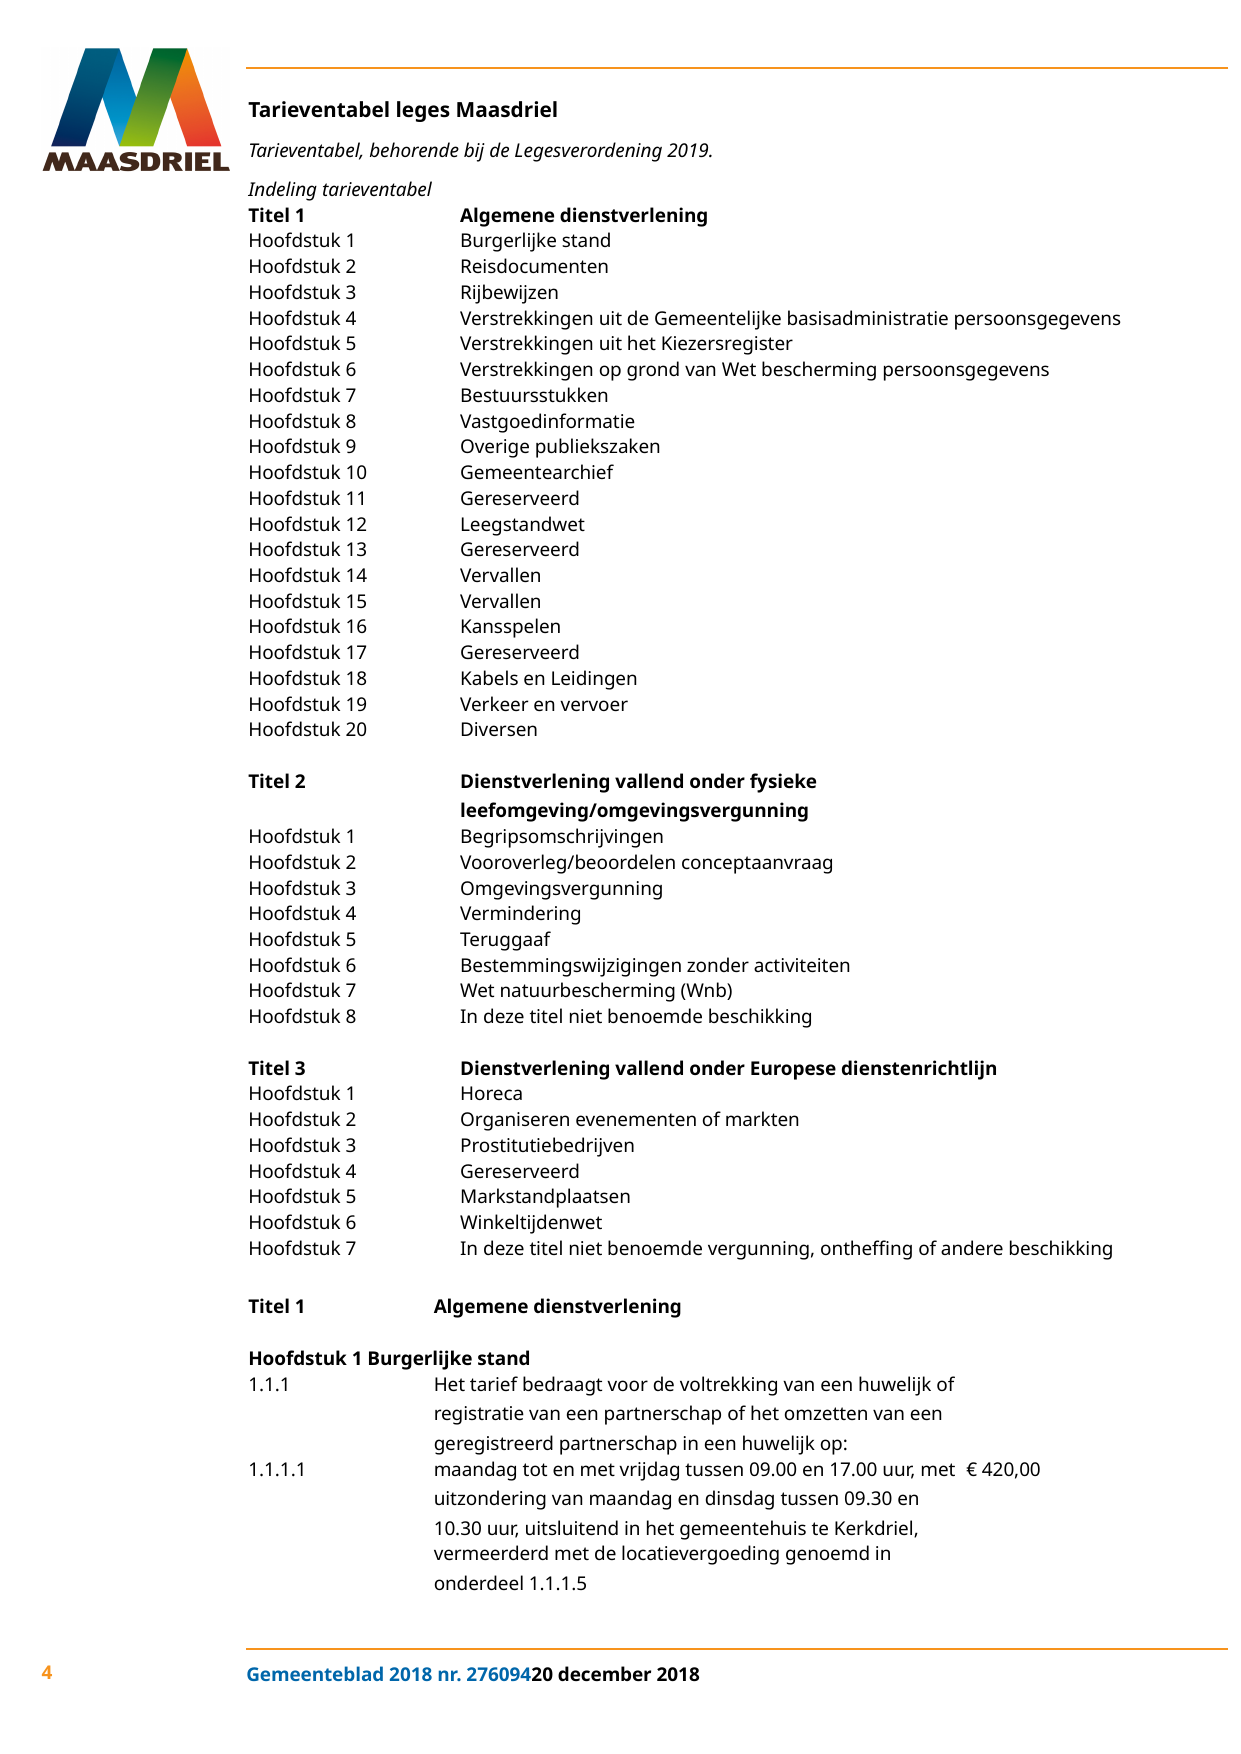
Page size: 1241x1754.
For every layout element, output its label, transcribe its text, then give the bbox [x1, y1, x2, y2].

table_cell [966, 1345, 1152, 1371]
table_cell Hoofdstuk 2 [248, 849, 460, 875]
table_cell Kansspelen [460, 614, 1152, 639]
table_cell Hoofdstuk 1 [248, 228, 460, 253]
table_cell Hoofdstuk 7 [248, 978, 460, 1003]
table_cell [248, 1541, 433, 1596]
table_cell Titel 2 [248, 768, 460, 823]
table_cell Hoofdstuk 2 [248, 254, 460, 279]
table_cell 1.1.1 [248, 1371, 433, 1456]
table_cell [248, 742, 460, 768]
table_cell Vervallen [460, 588, 1152, 614]
table_cell Hoofdstuk 17 [248, 639, 460, 665]
table_cell Teruggaaf [460, 926, 1152, 952]
table_cell Vooroverleg/beoordelen conceptaanvraag [460, 849, 1152, 875]
table_cell vermeerderd met de locatievergoeding genoemd in onderdeel 1.1.1.5 [434, 1541, 966, 1596]
table_header Titel 1 [248, 202, 460, 228]
table_cell In deze titel niet benoemde vergunning, ontheffing of andere beschikking [460, 1235, 1152, 1261]
table_cell Horeca [460, 1081, 1152, 1106]
table_cell Hoofdstuk 3 [248, 279, 460, 305]
table_cell Leegstandwet [460, 511, 1152, 536]
text Tarieventabel, behorende bij de Legesverordening 2019. [248, 137, 1152, 163]
picture [41, 47, 231, 172]
table_cell Hoofdstuk 19 [248, 691, 460, 717]
table_cell Hoofdstuk 4 [248, 305, 460, 331]
table_cell Hoofdstuk 6 [248, 952, 460, 978]
table_cell Hoofdstuk 6 [248, 1209, 460, 1235]
table_cell Winkeltijdenwet [460, 1209, 1152, 1235]
table_header Algemene dienstverlening [434, 1294, 966, 1319]
table_cell Verstrekkingen uit het Kiezersregister [460, 331, 1152, 356]
table_cell [460, 1029, 1152, 1055]
table_cell Kabels en Leidingen [460, 665, 1152, 691]
table_cell Hoofdstuk 7 [248, 1235, 460, 1261]
table_cell Verstrekkingen uit de Gemeentelijke basisadministratie persoonsgegevens [460, 305, 1152, 331]
table_cell Hoofdstuk 13 [248, 536, 460, 562]
table_cell Het tarief bedraagt voor de voltrekking van een huwelijk of registratie van een partnerschap of het omzetten van een geregistreerd partnerschap in een huwelijk op: [434, 1371, 966, 1456]
text Tarieventabel leges Maasdriel [248, 95, 1152, 123]
table_cell Prostitutiebedrijven [460, 1132, 1152, 1158]
table_cell Vastgoedinformatie [460, 408, 1152, 433]
table_cell Hoofdstuk 2 [248, 1106, 460, 1132]
table_cell Burgerlijke stand [460, 228, 1152, 253]
text Indeling tarieventabel [248, 176, 1152, 202]
table_cell € 420,00 [966, 1456, 1152, 1541]
table_cell Hoofdstuk 7 [248, 382, 460, 408]
table_cell Hoofdstuk 1 [248, 1081, 460, 1106]
table_cell Titel 3 [248, 1055, 460, 1081]
table_cell Hoofdstuk 20 [248, 717, 460, 742]
table_cell Dienstverlening vallend onder fysieke leefomgeving/omgevingsvergunning [460, 768, 1152, 823]
table_cell In deze titel niet benoemde beschikking [460, 1004, 1152, 1029]
table_cell Begripsomschrijvingen [460, 823, 1152, 849]
table_cell Hoofdstuk 8 [248, 1004, 460, 1029]
table_header [966, 1294, 1152, 1319]
table_cell Hoofdstuk 5 [248, 926, 460, 952]
table_cell Hoofdstuk 11 [248, 485, 460, 511]
table_cell Diversen [460, 717, 1152, 742]
table_cell Hoofdstuk 15 [248, 588, 460, 614]
table_cell 1.1.1.1 [248, 1456, 433, 1541]
table_cell Bestemmingswijzigingen zonder activiteiten [460, 952, 1152, 978]
table_cell Verkeer en vervoer [460, 691, 1152, 717]
table_cell Bestuursstukken [460, 382, 1152, 408]
table_cell Omgevingsvergunning [460, 875, 1152, 901]
table_cell [248, 1029, 460, 1055]
table_cell Gereserveerd [460, 485, 1152, 511]
table_cell Hoofdstuk 4 [248, 1158, 460, 1183]
table_cell Hoofdstuk 12 [248, 511, 460, 536]
table_cell Rijbewijzen [460, 279, 1152, 305]
table_cell Vermindering [460, 901, 1152, 926]
table_cell Hoofdstuk 9 [248, 434, 460, 459]
table_cell [966, 1541, 1152, 1596]
table_cell Gereserveerd [460, 1158, 1152, 1183]
table_cell maandag tot en met vrijdag tussen 09.00 en 17.00 uur, met uitzondering van maandag en dinsdag tussen 09.30 en 10.30 uur, uitsluitend in het gemeentehuis te Kerkdriel, [434, 1456, 966, 1541]
table_cell Hoofdstuk 16 [248, 614, 460, 639]
table_cell Hoofdstuk 3 [248, 875, 460, 901]
table_cell Hoofdstuk 5 [248, 331, 460, 356]
table_cell Hoofdstuk 3 [248, 1132, 460, 1158]
table_cell Hoofdstuk 10 [248, 459, 460, 485]
table_cell [460, 742, 1152, 768]
table_cell Organiseren evenementen of markten [460, 1106, 1152, 1132]
table_cell Verstrekkingen op grond van Wet bescherming persoonsgegevens [460, 356, 1152, 382]
table_cell [434, 1319, 966, 1345]
table_cell Hoofdstuk 14 [248, 562, 460, 588]
table_cell Reisdocumenten [460, 254, 1152, 279]
table_cell Hoofdstuk 18 [248, 665, 460, 691]
table_cell [966, 1319, 1152, 1345]
table_cell Gereserveerd [460, 639, 1152, 665]
table_cell Gemeentearchief [460, 459, 1152, 485]
table_header Algemene dienstverlening [460, 202, 1152, 228]
table_cell [966, 1371, 1152, 1456]
table_cell Vervallen [460, 562, 1152, 588]
table_cell Hoofdstuk 8 [248, 408, 460, 433]
table_cell Dienstverlening vallend onder Europese dienstenrichtlijn [460, 1055, 1152, 1081]
table_cell Hoofdstuk 4 [248, 901, 460, 926]
table_cell Hoofdstuk 6 [248, 356, 460, 382]
table_cell Hoofdstuk 1 [248, 823, 460, 849]
table_cell Wet natuurbescherming (Wnb) [460, 978, 1152, 1003]
table_cell Overige publiekszaken [460, 434, 1152, 459]
table_cell Hoofdstuk 1 Burgerlijke stand [248, 1345, 966, 1371]
table_cell [248, 1319, 433, 1345]
table_cell Gereserveerd [460, 536, 1152, 562]
table_cell Markstandplaatsen [460, 1184, 1152, 1209]
table_header Titel 1 [248, 1294, 433, 1319]
table_cell Hoofdstuk 5 [248, 1184, 460, 1209]
